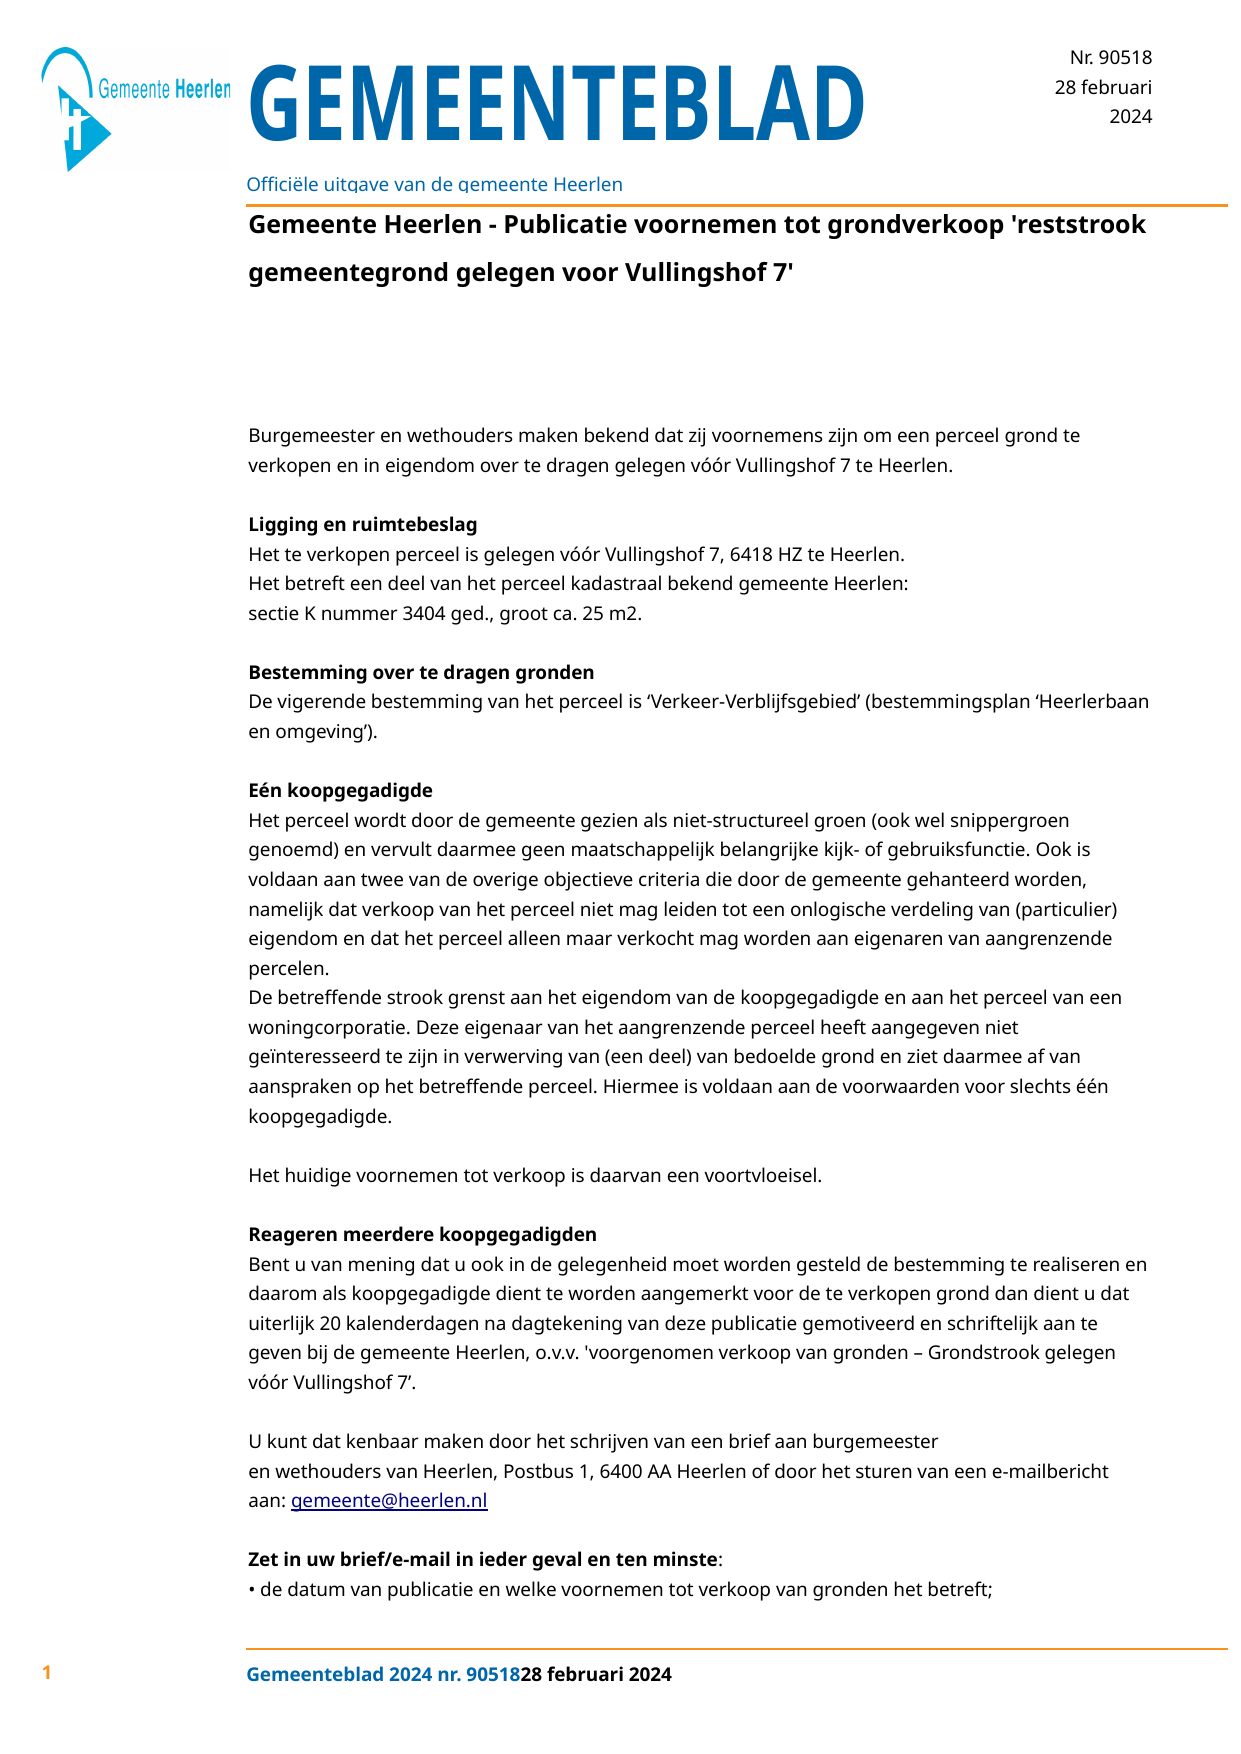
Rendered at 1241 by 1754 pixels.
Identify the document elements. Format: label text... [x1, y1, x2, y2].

text U kunt dat kenbaar maken door het schrijven van een brief aan burgemeester [248, 1428, 1152, 1454]
text Bestemming over te dragen gronden [248, 659, 1152, 685]
text sectie K nummer 3404 ged., groot ca. 25 m2. [248, 600, 1152, 626]
text • de datum van publicatie en welke voornemen tot verkoop van gronden het betreft; [248, 1576, 1152, 1602]
text Bent u van mening dat u ook in de gelegenheid moet worden gesteld de bestemming te realiseren en daarom als koopgegadigde dient te worden aangemerkt voor de te verkopen grond dan dient u dat uiterlijk 20 kalenderdagen na dagtekening van deze publicatie gemotiveerd en schriftelijk aan te geven bij de gemeente Heerlen, o.v.v. 'voorgenomen verkoop van gronden – Grondstrook gelegen vóór Vullingshof 7’. [248, 1251, 1152, 1395]
picture [41, 47, 59, 70]
text Het te verkopen perceel is gelegen vóór Vullingshof 7, 6418 HZ te Heerlen. [248, 541, 1152, 567]
text Gemeente Heerlen - Publicatie voornemen tot grondverkoop 'reststrook gemeentegrond gelegen voor Vullingshof 7' [248, 207, 1152, 288]
text De betreffende strook grenst aan het eigendom van de koopgegadigde en aan het perceel van een woningcorporatie. Deze eigenaar van het aangrenzende perceel heeft aangegeven niet geïnteresseerd te zijn in verwerving van (een deel) van bedoelde grond en ziet daarmee af van aanspraken op het betreffende perceel. Hiermee is voldaan aan de voorwaarden voor slechts één koopgegadigde. [248, 984, 1152, 1129]
text Het betreft een deel van het perceel kadastraal bekend gemeente Heerlen: [248, 570, 1152, 596]
text Reageren meerdere koopgegadigden [248, 1221, 1152, 1247]
text Eén koopgegadigde [248, 777, 1152, 803]
text Het huidige voornemen tot verkoop is daarvan een voortvloeisel. [248, 1162, 1152, 1188]
text De vigerende bestemming van het perceel is ‘Verkeer-Verblijfsgebied’ (bestemmingsplan ‘Heerlerbaan en omgeving’). [248, 689, 1152, 744]
text Ligging en ruimtebeslag [248, 511, 1152, 537]
text Burgemeester en wethouders maken bekend dat zij voornemens zijn om een perceel grond te verkopen en in eigendom over te dragen gelegen vóór Vullingshof 7 te Heerlen. [248, 422, 1152, 478]
text en wethouders van Heerlen, Postbus 1, 6400 AA Heerlen of door het sturen van een e-mailbericht aan: gemeente@heerlen.nl [248, 1458, 1152, 1513]
text Zet in uw brief/e-mail in ieder geval en ten minste: [248, 1547, 1152, 1572]
picture [41, 47, 231, 172]
text Het perceel wordt door de gemeente gezien als niet-structureel groen (ook wel snippergroen genoemd) en vervult daarmee geen maatschappelijk belangrijke kijk- of gebruiksfunctie. Ook is voldaan aan twee van de overige objectieve criteria die door de gemeente gehanteerd worden, namelijk dat verkoop van het perceel niet mag leiden tot een onlogische verdeling van (particulier) eigendom en dat het perceel alleen maar verkocht mag worden aan eigenaren van aangrenzende percelen. [248, 807, 1152, 981]
